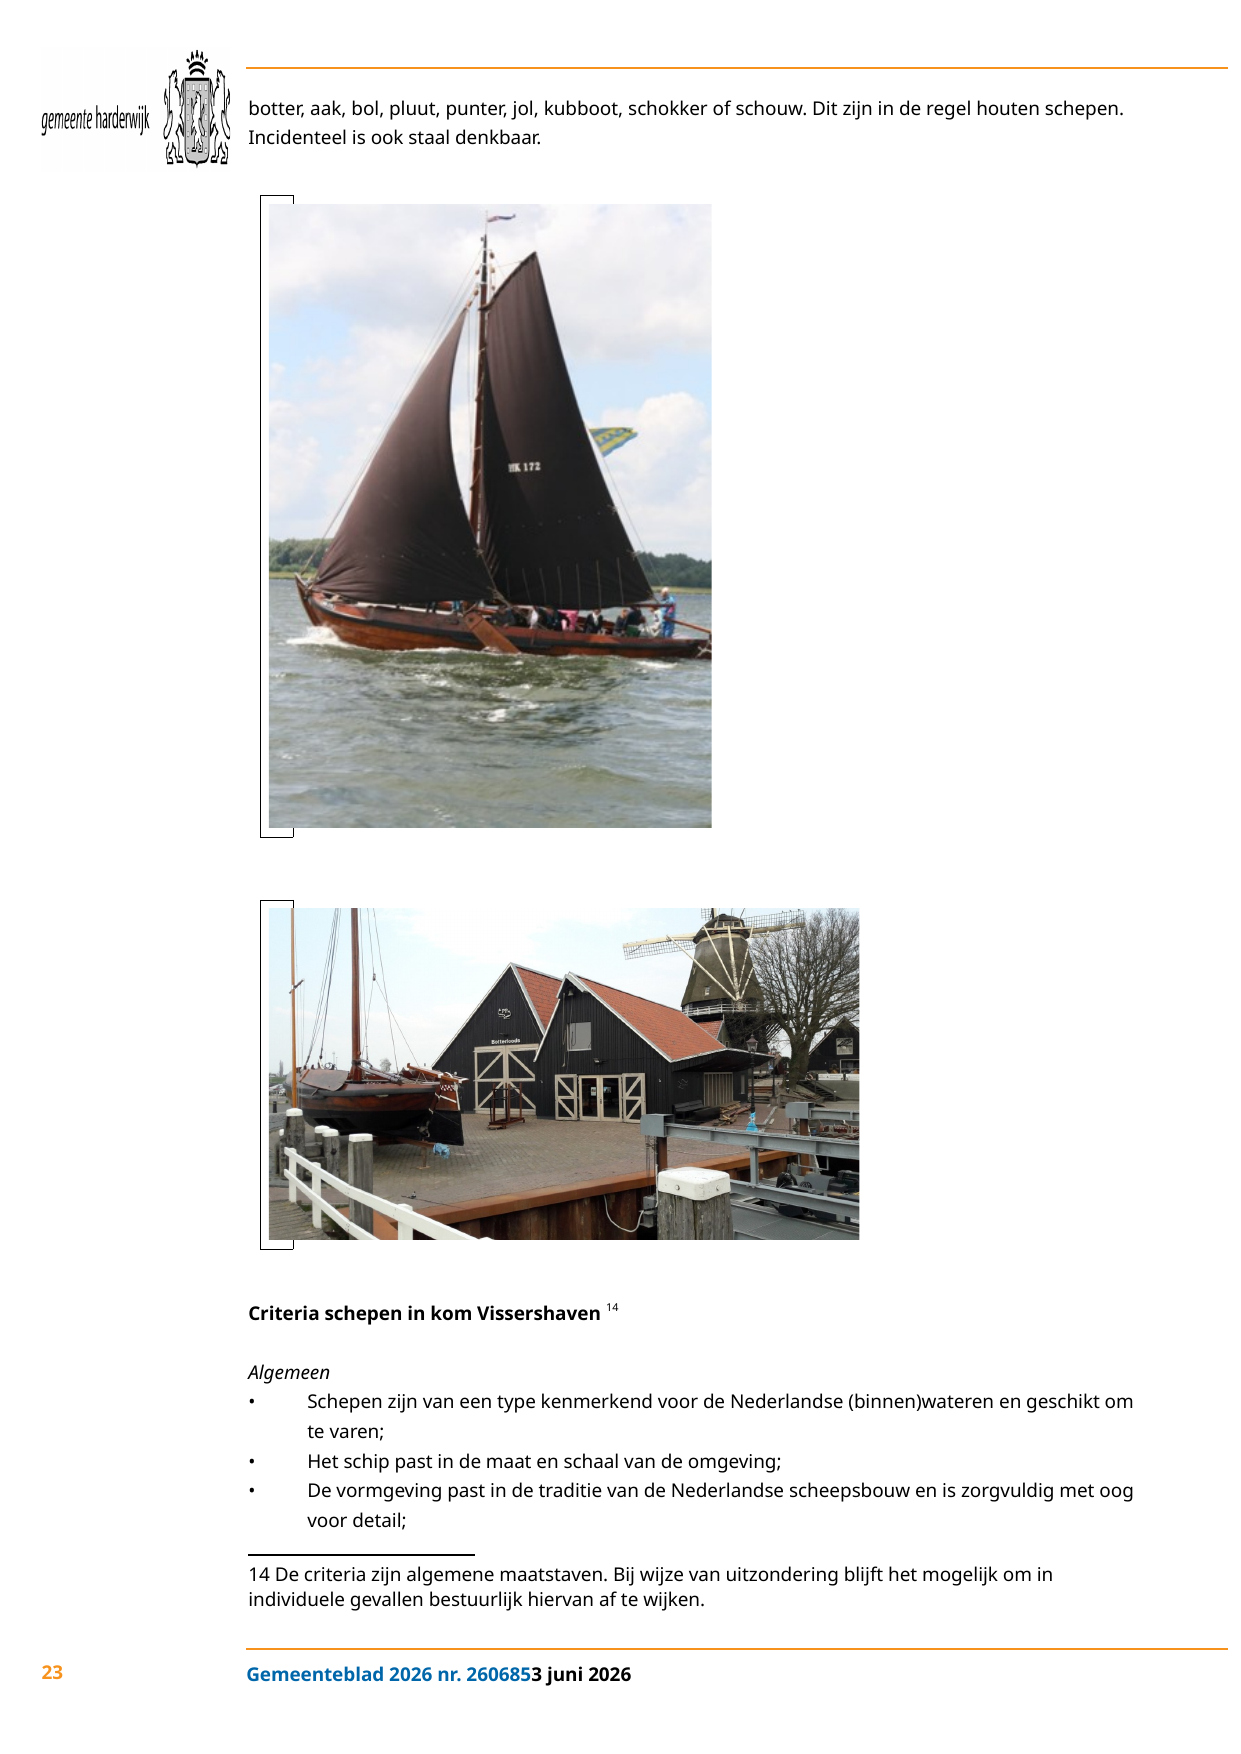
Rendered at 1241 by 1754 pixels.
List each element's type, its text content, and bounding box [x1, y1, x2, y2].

picture [41, 47, 231, 172]
text Algemeen [248, 1359, 1152, 1385]
text Criteria schepen in kom Vissershaven [248, 1300, 1152, 1326]
text De criteria zijn algemene maatstaven. Bij wijze van uitzondering blijft het mogelijk om in individuele gevallen bestuurlijk hiervan af te wijken. [248, 1561, 1152, 1612]
list Het schip past in de maat en schaal van de omgeving; [248, 1448, 1152, 1473]
text botter, aak, bol, pluut, punter, jol, kubboot, schokker of schouw. Dit zijn in de regel houten schepen. Incidenteel is ook staal denkbaar. [248, 95, 1152, 150]
list De vormgeving past in de traditie van de Nederlandse scheepsbouw en is zorgvuldig met oog voor detail; [248, 1477, 1152, 1533]
list Schepen zijn van een type kenmerkend voor de Nederlandse (binnen)wateren en geschikt om te varen; [248, 1389, 1152, 1444]
picture [268, 908, 860, 1240]
picture [268, 204, 712, 828]
